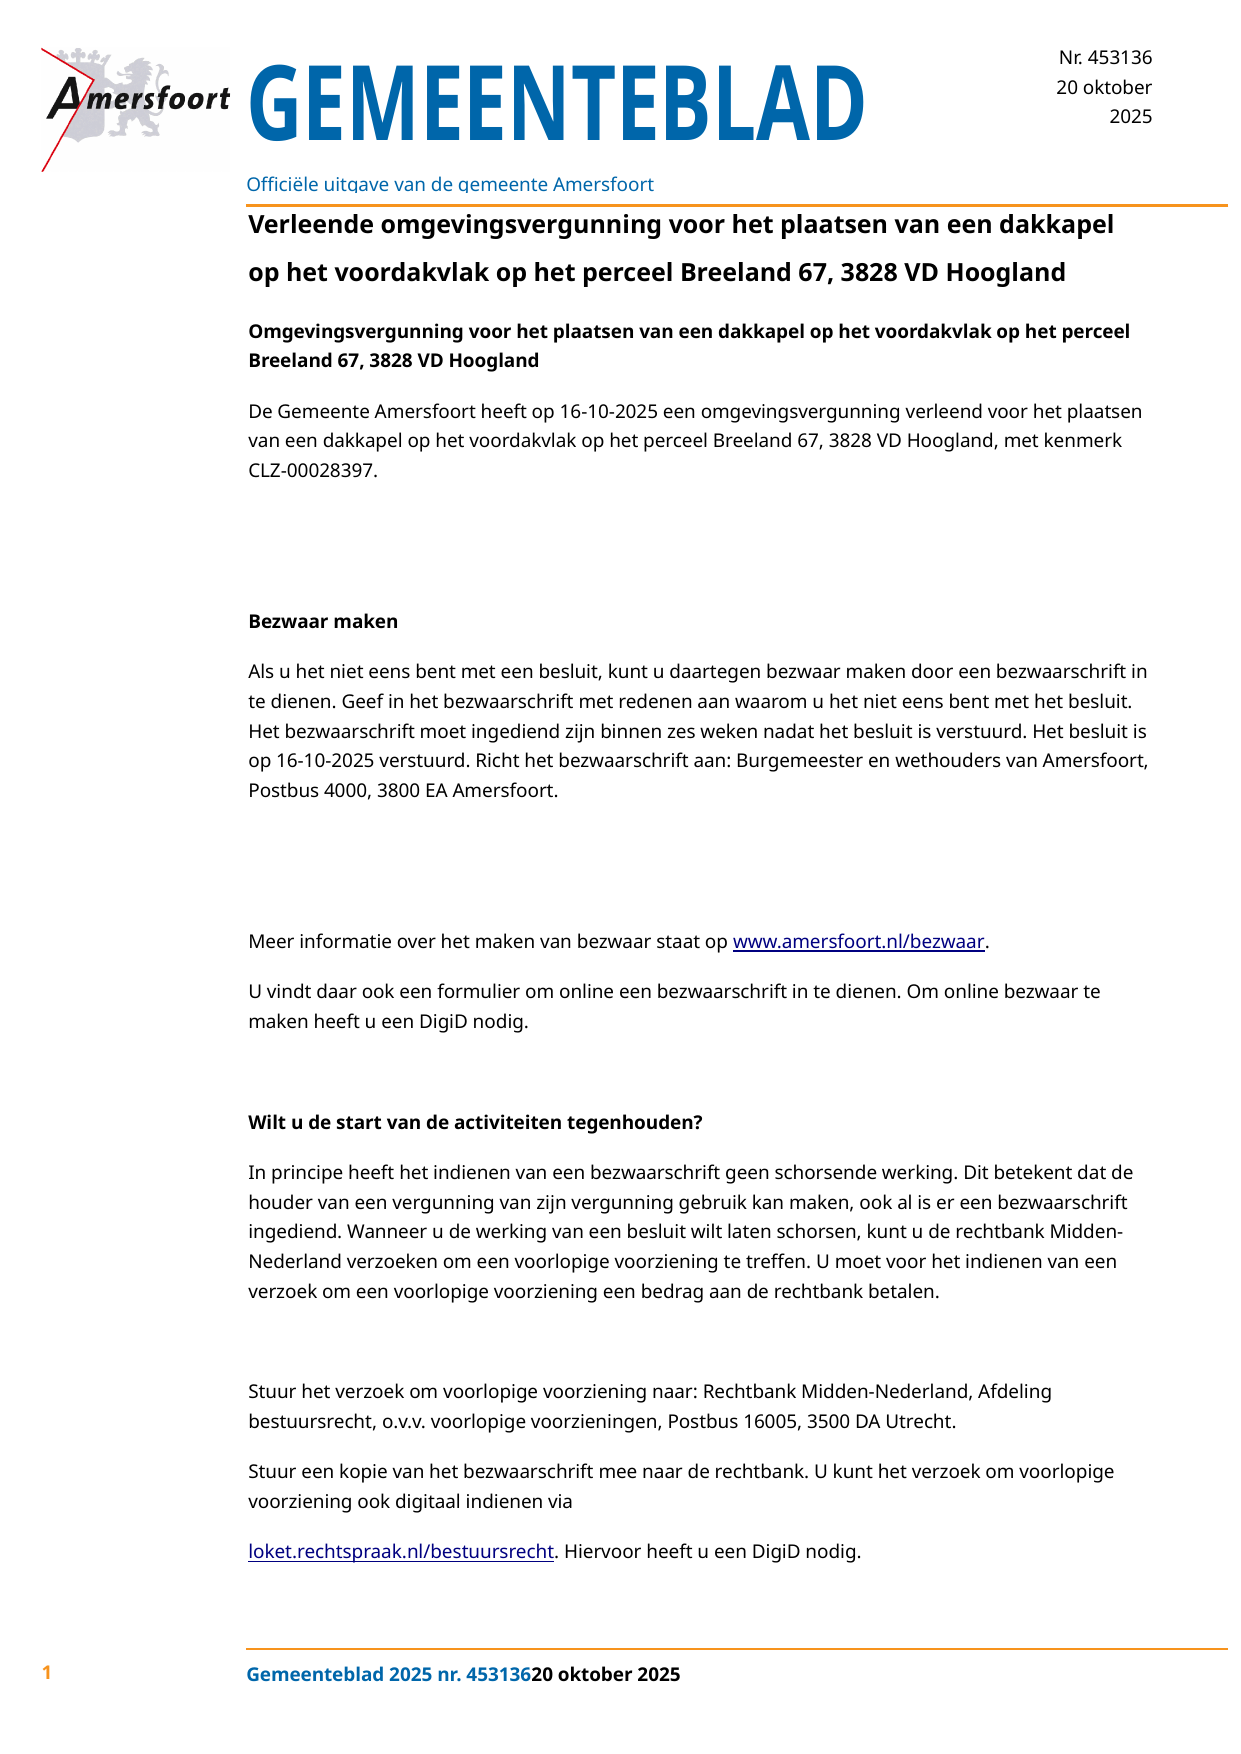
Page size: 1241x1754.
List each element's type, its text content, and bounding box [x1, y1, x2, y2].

text U vindt daar ook een formulier om online een bezwaarschrift in te dienen. Om online bezwaar te maken heeft u een DigiD nodig. [248, 979, 1152, 1034]
text Meer informatie over het maken van bezwaar staat op www.amersfoort.nl/bezwaar. [248, 928, 1152, 954]
text Stuur een kopie van het bezwaarschrift mee naar de rechtbank. U kunt het verzoek om voorlopige voorziening ook digitaal indienen via [248, 1459, 1152, 1514]
picture [41, 47, 231, 172]
text loket.rechtspraak.nl/bestuursrecht. Hiervoor heeft u een DigiD nodig. [248, 1539, 1152, 1564]
text Als u het niet eens bent met een besluit, kunt u daartegen bezwaar maken door een bezwaarschrift in te dienen. Geef in het bezwaarschrift met redenen aan waarom u het niet eens bent met het besluit. Het bezwaarschrift moet ingediend zijn binnen zes weken nadat het besluit is verstuurd. Het besluit is op 16-10-2025 verstuurd. Richt het bezwaarschrift aan: Burgemeester en wethouders van Amersfoort, Postbus 4000, 3800 EA Amersfoort. [248, 659, 1152, 803]
text Wilt u de start van de activiteiten tegenhouden? [248, 1109, 1152, 1135]
text In principe heeft het indienen van een bezwaarschrift geen schorsende werking. Dit betekent dat de houder van een vergunning van zijn vergunning gebruik kan maken, ook al is er een bezwaarschrift ingediend. Wanneer u de werking van een besluit wilt laten schorsen, kunt u de rechtbank Midden-Nederland verzoeken om een voorlopige voorziening te treffen. U moet voor het indienen van een verzoek om een voorlopige voorziening een bedrag aan de rechtbank betalen. [248, 1159, 1152, 1304]
text Verleende omgevingsvergunning voor het plaatsen van een dakkapel op het voordakvlak op het perceel Breeland 67, 3828 VD Hoogland [248, 207, 1152, 288]
text De Gemeente Amersfoort heeft op 16-10-2025 een omgevingsvergunning verleend voor het plaatsen van een dakkapel op het voordakvlak op het perceel Breeland 67, 3828 VD Hoogland, met kenmerk CLZ-00028397. [248, 398, 1152, 483]
text Stuur het verzoek om voorlopige voorziening naar: Rechtbank Midden-Nederland, Afdeling bestuursrecht, o.v.v. voorlopige voorzieningen, Postbus 16005, 3500 DA Utrecht. [248, 1379, 1152, 1434]
text Omgevingsvergunning voor het plaatsen van een dakkapel op het voordakvlak op het perceel Breeland 67, 3828 VD Hoogland [248, 318, 1152, 373]
text Bezwaar maken [248, 608, 1152, 634]
